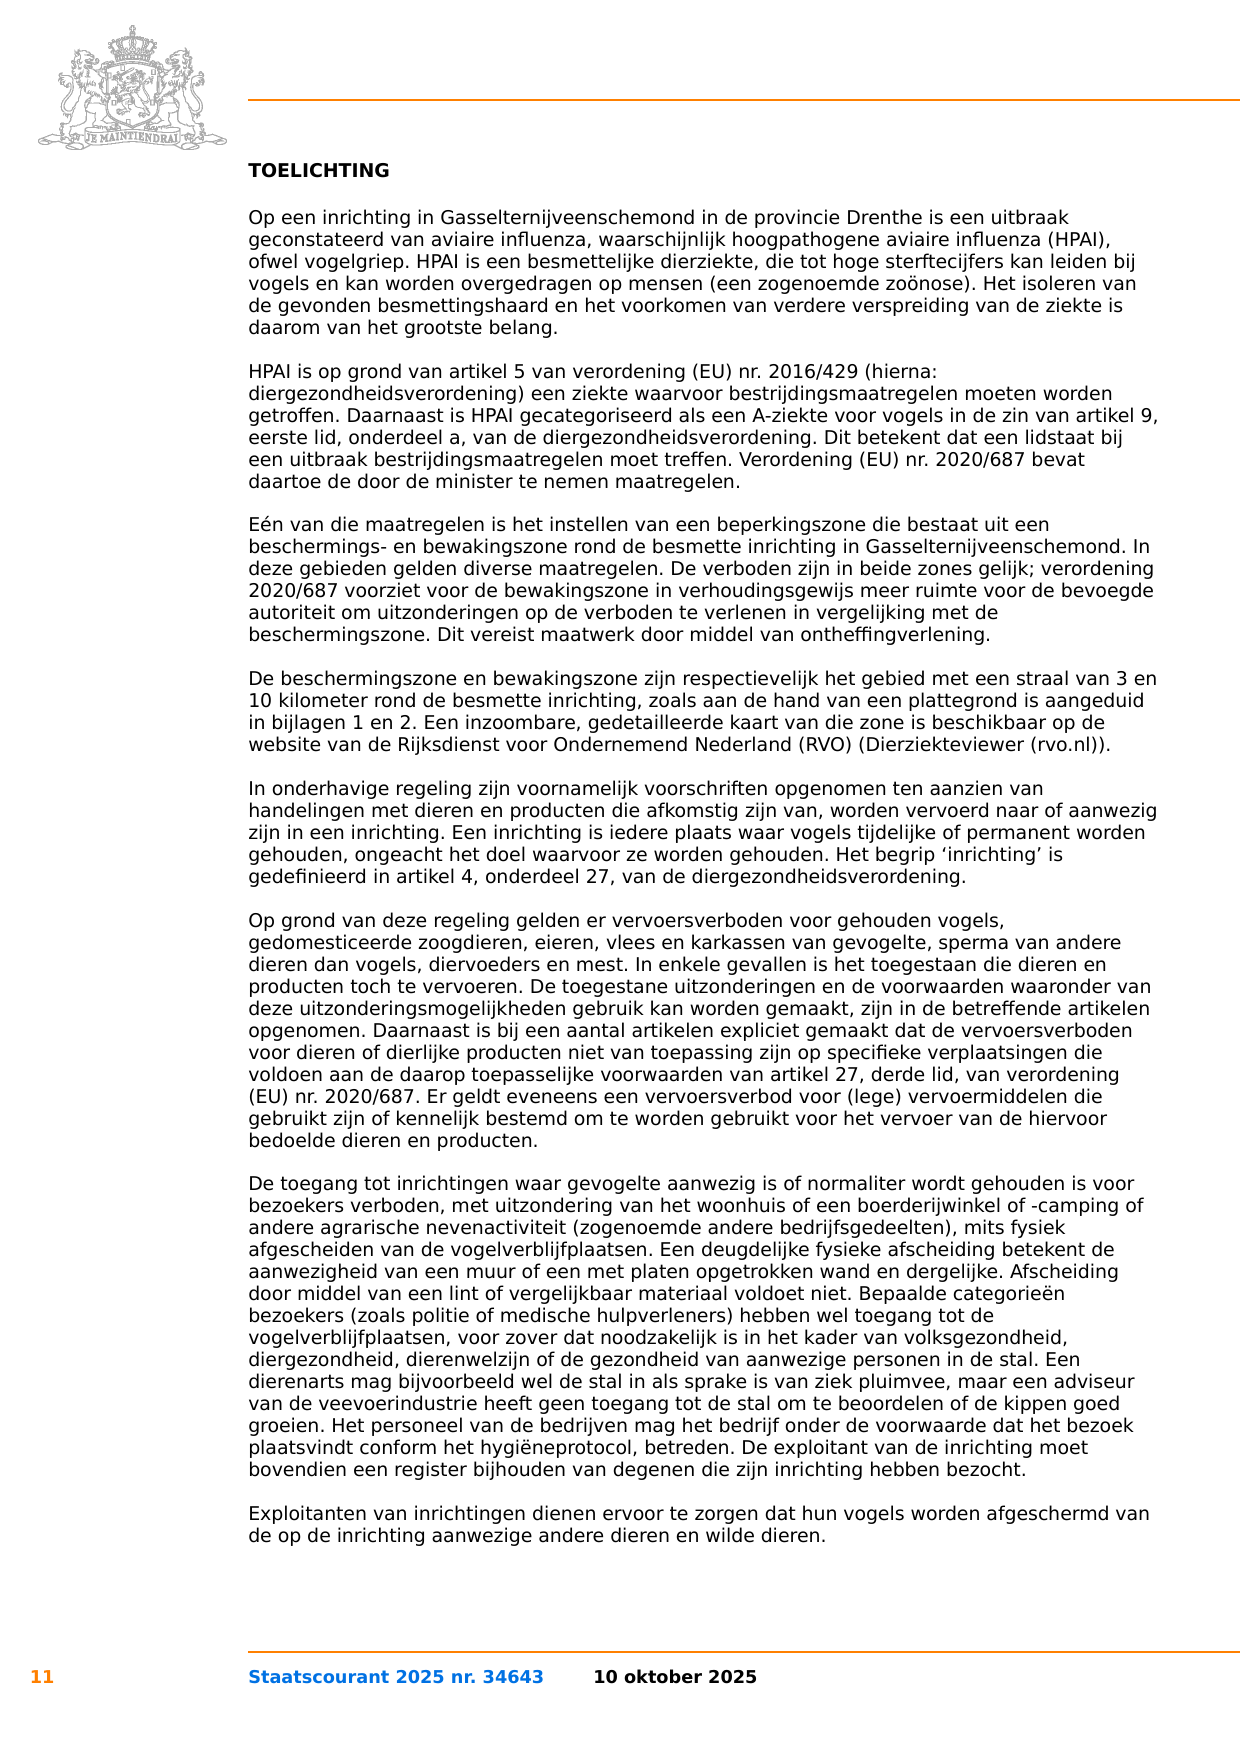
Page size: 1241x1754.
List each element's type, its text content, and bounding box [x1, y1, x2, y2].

text Op grond van deze regeling gelden er vervoersverboden voor gehouden vogels, gedomesticeerde zoogdieren, eieren, vlees en karkassen van gevogelte, sperma van andere dieren dan vogels, diervoeders en mest. In enkele gevallen is het toegestaan die dieren en producten toch te vervoeren. De toegestane uitzonderingen en de voorwaarden waaronder van deze uitzonderingsmogelijkheden gebruik kan worden gemaakt, zijn in de betreffende artikelen opgenomen. Daarnaast is bij een aantal artikelen expliciet gemaakt dat de vervoersverboden voor dieren of dierlijke producten niet van toepassing zijn op specifieke verplaatsingen die voldoen aan de daarop toepasselijke voorwaarden van artikel 27, derde lid, van verordening (EU) nr. 2020/687. Er geldt eveneens een vervoersverbod voor (lege) vervoermiddelen die gebruikt zijn of kennelijk bestemd om te worden gebruikt voor het vervoer van de hiervoor bedoelde dieren en producten. [248, 910, 1163, 1151]
text Exploitanten van inrichtingen dienen ervoor te zorgen dat hun vogels worden afgeschermd van de op de inrichting aanwezige andere dieren en wilde dieren. [248, 1503, 1163, 1547]
subtitle TOELICHTING [248, 160, 1163, 182]
text De toegang tot inrichtingen waar gevogelte aanwezig is of normaliter wordt gehouden is voor bezoekers verboden, met uitzondering van het woonhuis of een boerderijwinkel of -camping of andere agrarische nevenactiviteit (zogenoemde andere bedrijfsgedeelten), mits fysiek afgescheiden van de vogelverblijfplaatsen. Een deugdelijke fysieke afscheiding betekent de aanwezigheid van een muur of een met platen opgetrokken wand en dergelijke. Afscheiding door middel van een lint of vergelijkbaar materiaal voldoet niet. Bepaalde categorieën bezoekers (zoals politie of medische hulpverleners) hebben wel toegang tot de vogelverblijfplaatsen, voor zover dat noodzakelijk is in het kader van volksgezondheid, diergezondheid, dierenwelzijn of de gezondheid van aanwezige personen in de stal. Een dierenarts mag bijvoorbeeld wel de stal in als sprake is van ziek pluimvee, maar een adviseur van de veevoerindustrie heeft geen toegang tot de stal om te beoordelen of de kippen goed groeien. Het personeel van de bedrijven mag het bedrijf onder de voorwaarde dat het bezoek plaatsvindt conform het hygiëneprotocol, betreden. De exploitant van de inrichting moet bovendien een register bijhouden van degenen die zijn inrichting hebben bezocht. [248, 1173, 1163, 1481]
picture [38, 25, 227, 150]
text Op een inrichting in Gasselternijveenschemond in de provincie Drenthe is een uitbraak geconstateerd van aviaire influenza, waarschijnlijk hoogpathogene aviaire influenza (HPAI), ofwel vogelgriep. HPAI is een besmettelijke dierziekte, die tot hoge sterftecijfers kan leiden bij vogels en kan worden overgedragen op mensen (een zogenoemde zoönose). Het isoleren van de gevonden besmettingshaard en het voorkomen van verdere verspreiding van de ziekte is daarom van het grootste belang. [248, 207, 1163, 339]
text HPAI is op grond van artikel 5 van verordening (EU) nr. 2016/429 (hierna: diergezondheidsverordening) een ziekte waarvoor bestrijdingsmaatregelen moeten worden getroffen. Daarnaast is HPAI gecategoriseerd als een A-ziekte voor vogels in de zin van artikel 9, eerste lid, onderdeel a, van de diergezondheidsverordening. Dit betekent dat een lidstaat bij een uitbraak bestrijdingsmaatregelen moet treffen. Verordening (EU) nr. 2020/687 bevat daartoe de door de minister te nemen maatregelen. [248, 361, 1163, 492]
text De beschermingszone en bewakingszone zijn respectievelijk het gebied met een straal van 3 en 10 kilometer rond de besmette inrichting, zoals aan de hand van een plattegrond is aangeduid in bijlagen 1 en 2. Een inzoombare, gedetailleerde kaart van die zone is beschikbaar op de website van de Rijksdienst voor Ondernemend Nederland (RVO) (Dierziekteviewer (rvo.nl)). [248, 668, 1163, 756]
text Eén van die maatregelen is het instellen van een beperkingszone die bestaat uit een beschermings- en bewakingszone rond de besmette inrichting in Gasselternijveenschemond. In deze gebieden gelden diverse maatregelen. De verboden zijn in beide zones gelijk; verordening 2020/687 voorziet voor de bewakingszone in verhoudingsgewijs meer ruimte voor de bevoegde autoriteit om uitzonderingen op de verboden te verlenen in vergelijking met de beschermingszone. Dit vereist maatwerk door middel van ontheffingverlening. [248, 514, 1163, 646]
text In onderhavige regeling zijn voornamelijk voorschriften opgenomen ten aanzien van handelingen met dieren en producten die afkomstig zijn van, worden vervoerd naar of aanwezig zijn in een inrichting. Een inrichting is iedere plaats waar vogels tijdelijke of permanent worden gehouden, ongeacht het doel waarvoor ze worden gehouden. Het begrip ‘inrichting’ is gedefinieerd in artikel 4, onderdeel 27, van de diergezondheidsverordening. [248, 778, 1163, 888]
